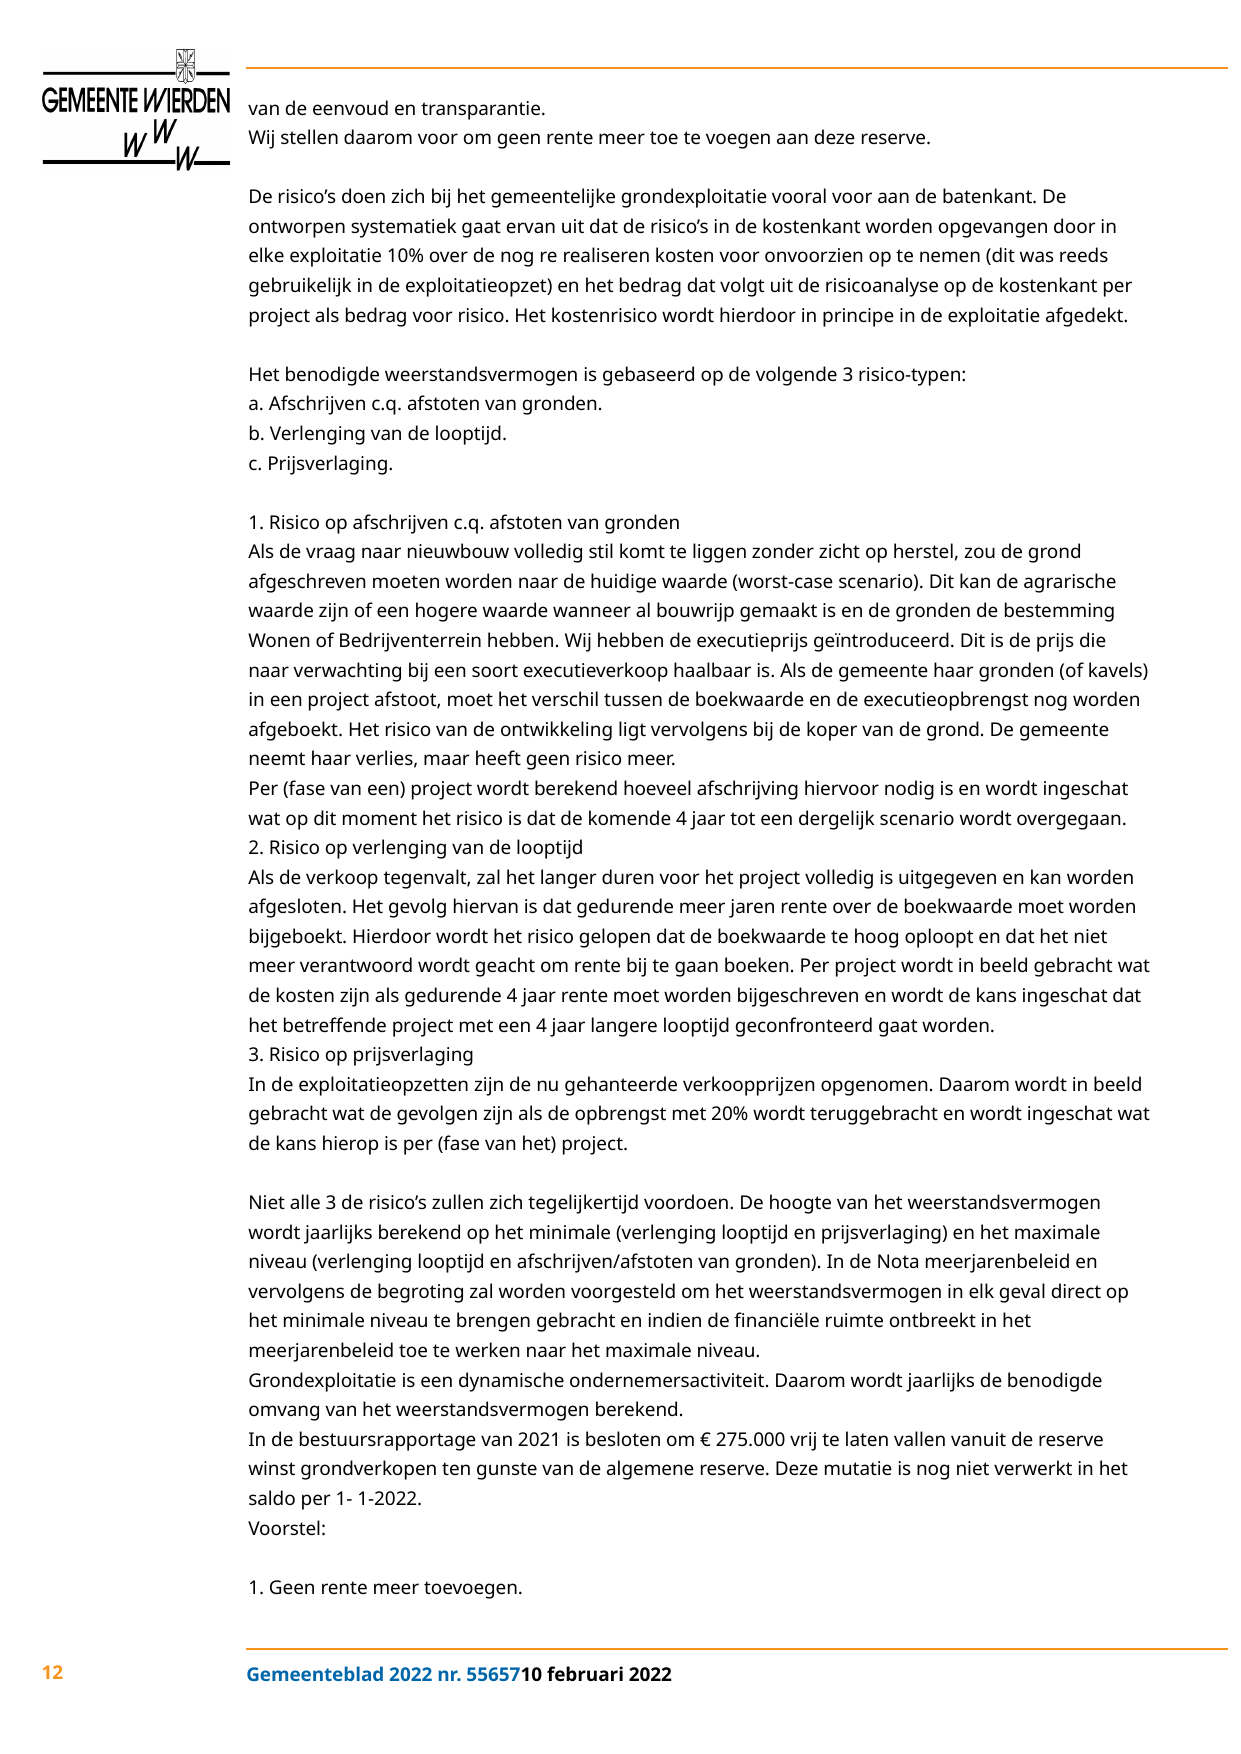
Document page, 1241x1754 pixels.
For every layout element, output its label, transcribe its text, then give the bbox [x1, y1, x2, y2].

text 1. Geen rente meer toevoegen. [248, 1574, 1152, 1600]
text In de bestuursrapportage van 2021 is besloten om € 275.000 vrij te laten vallen vanuit de reserve winst grondverkopen ten gunste van de algemene reserve. Deze mutatie is nog niet verwerkt in het saldo per 1- 1-2022. [248, 1426, 1152, 1511]
text c. Prijsverlaging. [248, 450, 1152, 476]
text a. Afschrijven c.q. afstoten van gronden. [248, 391, 1152, 416]
text Niet alle 3 de risico’s zullen zich tegelijkertijd voordoen. De hoogte van het weerstandsvermogen wordt jaarlijks berekend op het minimale (verlenging looptijd en prijsverlaging) en het maximale niveau (verlenging looptijd en afschrijven/afstoten van gronden). In de Nota meerjarenbeleid en vervolgens de begroting zal worden voorgesteld om het weerstandsvermogen in elk geval direct op het minimale niveau te brengen gebracht en indien de financiële ruimte ontbreekt in het meerjarenbeleid toe te werken naar het maximale niveau. [248, 1189, 1152, 1363]
text Grondexploitatie is een dynamische ondernemersactiviteit. Daarom wordt jaarlijks de benodigde omvang van het weerstandsvermogen berekend. [248, 1367, 1152, 1422]
text De risico’s doen zich bij het gemeentelijke grondexploitatie vooral voor aan de batenkant. De ontworpen systematiek gaat ervan uit dat de risico’s in de kostenkant worden opgevangen door in elke exploitatie 10% over de nog re realiseren kosten voor onvoorzien op te nemen (dit was reeds gebruikelijk in de exploitatieopzet) en het bedrag dat volgt uit de risicoanalyse op de kostenkant per project als bedrag voor risico. Het kostenrisico wordt hierdoor in principe in de exploitatie afgedekt. [248, 183, 1152, 328]
text Voorstel: [248, 1515, 1152, 1541]
text b. Verlenging van de looptijd. [248, 420, 1152, 446]
text van de eenvoud en transparantie. [248, 95, 1152, 121]
text 3. Risico op prijsverlaging [248, 1041, 1152, 1067]
picture [41, 47, 231, 172]
text Als de vraag naar nieuwbouw volledig stil komt te liggen zonder zicht op herstel, zou de grond afgeschreven moeten worden naar de huidige waarde (worst-case scenario). Dit kan de agrarische waarde zijn of een hogere waarde wanneer al bouwrijp gemaakt is en de gronden de bestemming Wonen of Bedrijventerrein hebben. Wij hebben de executieprijs geïntroduceerd. Dit is de prijs die naar verwachting bij een soort executieverkoop haalbaar is. Als de gemeente haar gronden (of kavels) in een project afstoot, moet het verschil tussen de boekwaarde en de executieopbrengst nog worden afgeboekt. Het risico van de ontwikkeling ligt vervolgens bij de koper van de grond. De gemeente neemt haar verlies, maar heeft geen risico meer. [248, 538, 1152, 771]
text Het benodigde weerstandsvermogen is gebaseerd op de volgende 3 risico-typen: [248, 361, 1152, 387]
text 2. Risico op verlenging van de looptijd [248, 834, 1152, 860]
text Als de verkoop tegenvalt, zal het langer duren voor het project volledig is uitgegeven en kan worden afgesloten. Het gevolg hiervan is dat gedurende meer jaren rente over de boekwaarde moet worden bijgeboekt. Hierdoor wordt het risico gelopen dat de boekwaarde te hoog oploopt en dat het niet meer verantwoord wordt geacht om rente bij te gaan boeken. Per project wordt in beeld gebracht wat de kosten zijn als gedurende 4 jaar rente moet worden bijgeschreven en wordt de kans ingeschat dat het betreffende project met een 4 jaar langere looptijd geconfronteerd gaat worden. [248, 864, 1152, 1038]
text Per (fase van een) project wordt berekend hoeveel afschrijving hiervoor nodig is en wordt ingeschat wat op dit moment het risico is dat de komende 4 jaar tot een dergelijk scenario wordt overgegaan. [248, 775, 1152, 831]
text Wij stellen daarom voor om geen rente meer toe te voegen aan deze reserve. [248, 124, 1152, 150]
text 1. Risico op afschrijven c.q. afstoten van gronden [248, 509, 1152, 535]
text In de exploitatieopzetten zijn de nu gehanteerde verkoopprijzen opgenomen. Daarom wordt in beeld gebracht wat de gevolgen zijn als de opbrengst met 20% wordt teruggebracht en wordt ingeschat wat de kans hierop is per (fase van het) project. [248, 1071, 1152, 1156]
